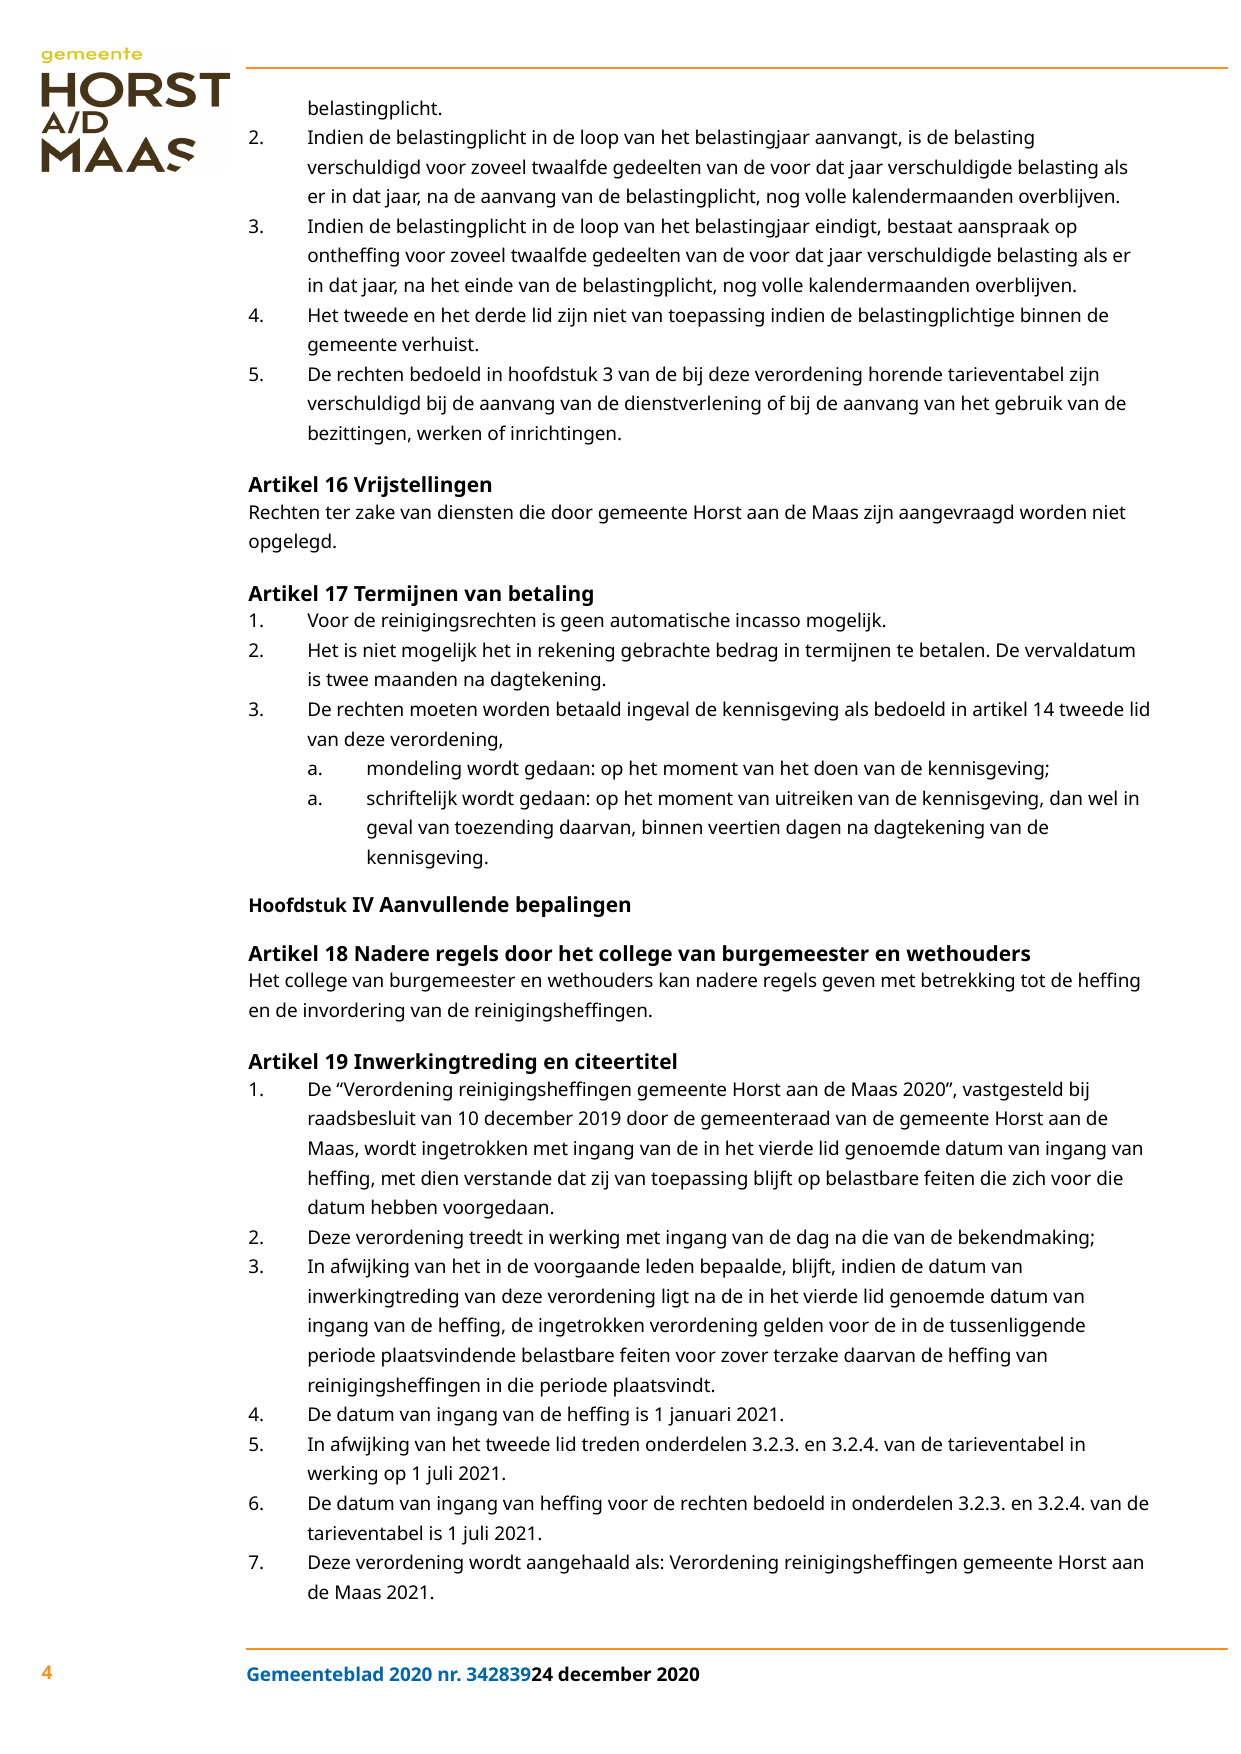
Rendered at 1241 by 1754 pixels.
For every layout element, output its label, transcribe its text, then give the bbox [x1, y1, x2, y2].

text Artikel 16 Vrijstellingen [248, 471, 1152, 499]
text Artikel 19 Inwerkingtreding en citeertitel [248, 1047, 1152, 1076]
text Het college van burgemeester en wethouders kan nadere regels geven met betrekking tot de heffing en de invordering van de reinigingsheffingen. [248, 967, 1152, 1023]
list mondeling wordt gedaan: op het moment van het doen van de kennisgeving; [307, 755, 1152, 781]
list De “Verordening reinigingsheffingen gemeente Horst aan de Maas 2020”, vastgesteld bij raadsbesluit van 10 december 2019 door de gemeenteraad van de gemeente Horst aan de Maas, wordt ingetrokken met ingang van de in het vierde lid genoemde datum van ingang van heffing, met dien verstande dat zij van toepassing blijft op belastbare feiten die zich voor die datum hebben voorgedaan. [248, 1076, 1152, 1220]
list Indien de belastingplicht in de loop van het belastingjaar eindigt, bestaat aanspraak op ontheffing voor zoveel twaalfde gedeelten van de voor dat jaar verschuldigde belasting als er in dat jaar, na het einde van de belastingplicht, nog volle kalendermaanden overblijven. [248, 213, 1152, 298]
list schriftelijk wordt gedaan: op het moment van uitreiken van de kennisgeving, dan wel in geval van toezending daarvan, binnen veertien dagen na dagtekening van de kennisgeving. [307, 785, 1152, 870]
list De rechten moeten worden betaald ingeval de kennisgeving als bedoeld in artikel 14 tweede lid van deze verordening, [248, 696, 1152, 752]
list Indien de belastingplicht in de loop van het belastingjaar aanvangt, is de belasting verschuldigd voor zoveel twaalfde gedeelten van de voor dat jaar verschuldigde belasting als er in dat jaar, na de aanvang van de belastingplicht, nog volle kalendermaanden overblijven. [248, 124, 1152, 209]
text Artikel 17 Termijnen van betaling [248, 579, 1152, 607]
text Artikel 18 Nadere regels door het college van burgemeester en wethouders [248, 939, 1152, 967]
list Het is niet mogelijk het in rekening gebrachte bedrag in termijnen te betalen. De vervaldatum is twee maanden na dagtekening. [248, 637, 1152, 692]
list Deze verordening wordt aangehaald als: Verordening reinigingsheffingen gemeente Horst aan de Maas 2021. [248, 1549, 1152, 1604]
list In afwijking van het in de voorgaande leden bepaalde, blijft, indien de datum van inwerkingtreding van deze verordening ligt na de in het vierde lid genoemde datum van ingang van de heffing, de ingetrokken verordening gelden voor de in de tussenliggende periode plaatsvindende belastbare feiten voor zover terzake daarvan de heffing van reinigingsheffingen in die periode plaatsvindt. [248, 1253, 1152, 1397]
list In afwijking van het tweede lid treden onderdelen 3.2.3. en 3.2.4. van de tarieventabel in werking op 1 juli 2021. [248, 1431, 1152, 1486]
list De rechten bedoeld in hoofdstuk 3 van de bij deze verordening horende tarieventabel zijn verschuldigd bij de aanvang van de dienstverlening of bij de aanvang van het gebruik van de bezittingen, werken of inrichtingen. [248, 361, 1152, 446]
list Deze verordening treedt in werking met ingang van de dag na die van de bekendmaking; [248, 1224, 1152, 1249]
picture [41, 47, 231, 172]
list Het tweede en het derde lid zijn niet van toepassing indien de belastingplichtige binnen de gemeente verhuist. [248, 302, 1152, 357]
list belastingplicht. [248, 95, 1152, 121]
text Hoofdstuk IV Aanvullende bepalingen [248, 890, 1152, 918]
list Voor de reinigingsrechten is geen automatische incasso mogelijk. [248, 607, 1152, 633]
list De datum van ingang van heffing voor de rechten bedoeld in onderdelen 3.2.3. en 3.2.4. van de tarieventabel is 1 juli 2021. [248, 1490, 1152, 1545]
text Rechten ter zake van diensten die door gemeente Horst aan de Maas zijn aangevraagd worden niet opgelegd. [248, 499, 1152, 554]
list De datum van ingang van de heffing is 1 januari 2021. [248, 1401, 1152, 1427]
